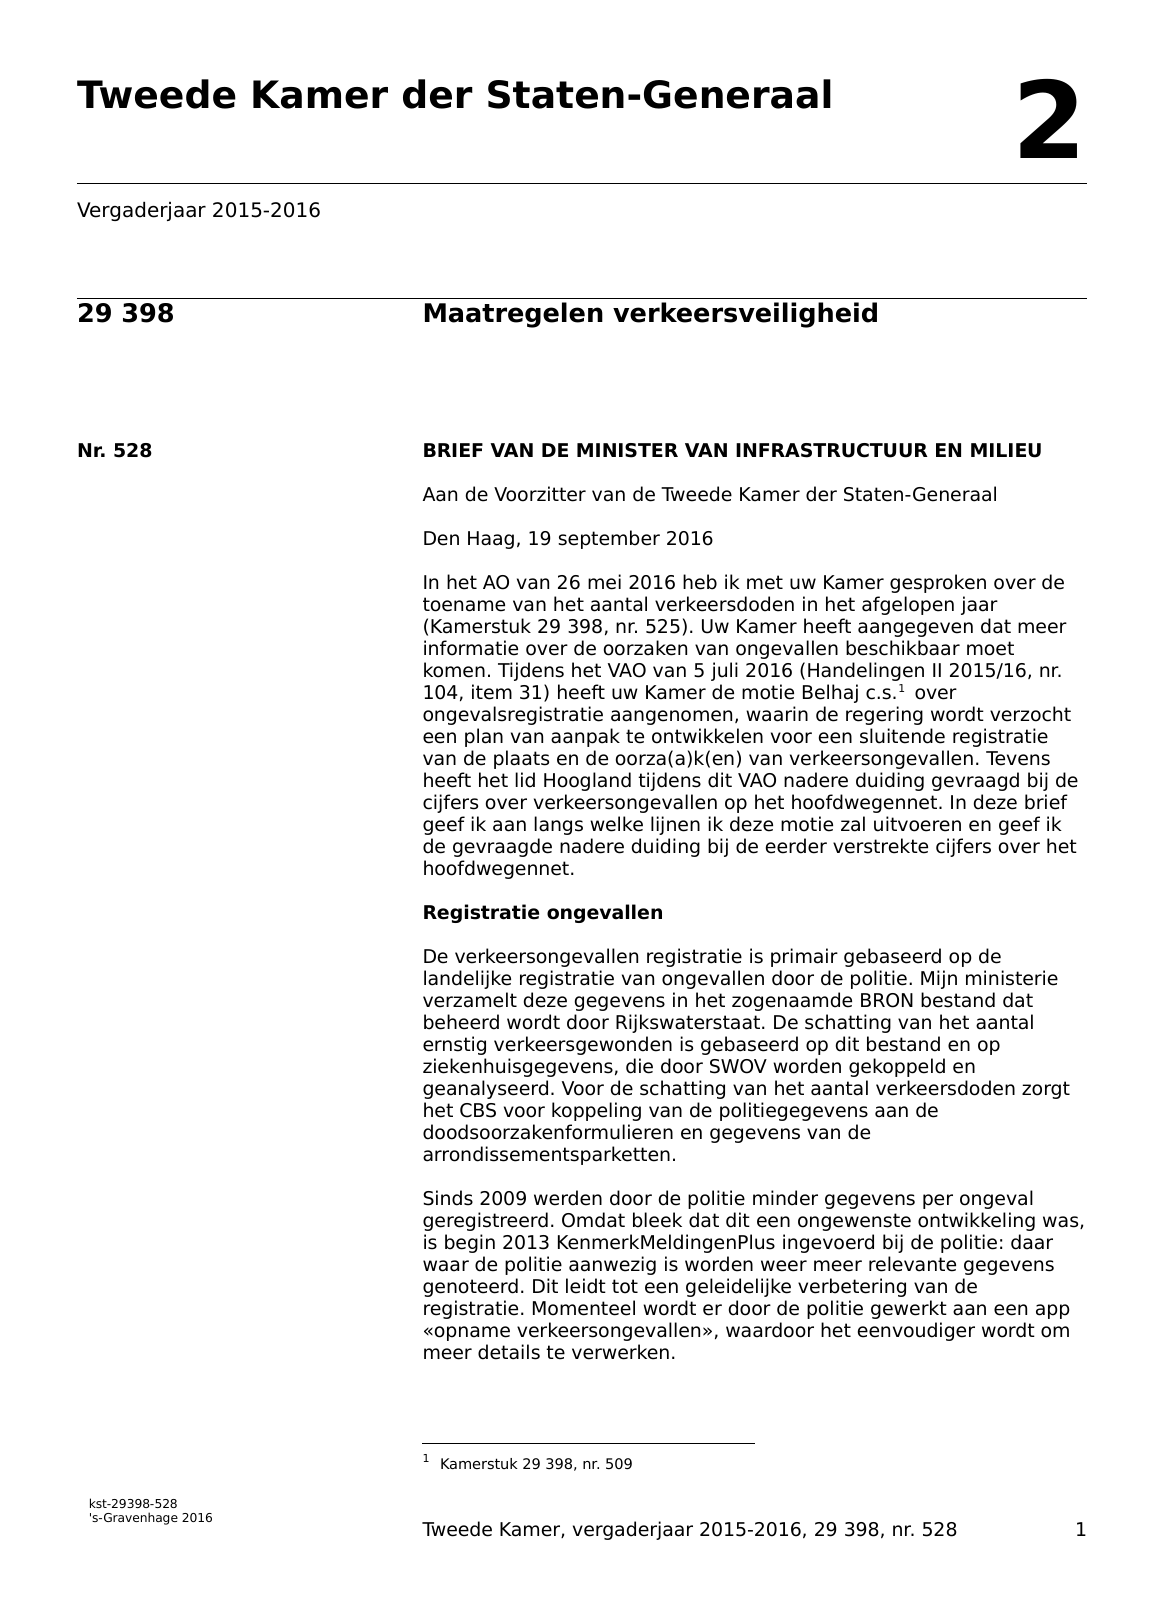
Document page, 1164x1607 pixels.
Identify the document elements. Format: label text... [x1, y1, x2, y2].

subtitle Registratie ongevallen [422, 902, 1087, 924]
text Sinds 2009 werden door de politie minder gegevens per ongeval geregistreerd. Omdat bleek dat dit een ongewenste ontwikkeling was, is begin 2013 KenmerkMeldingenPlus ingevoerd bij de politie: daar waar de politie aanwezig is worden weer meer relevante gegevens genoteerd. Dit leidt tot een geleidelijke verbetering van de registratie. Momenteel wordt er door de politie gewerkt aan een app «opname verkeersongevallen», waardoor het eenvoudiger wordt om meer details te verwerken. [422, 1188, 1087, 1364]
text In het AO van 26 mei 2016 heb ik met uw Kamer gesproken over de toename van het aantal verkeersdoden in het afgelopen jaar (Kamerstuk 29 398, nr. 525). Uw Kamer heeft aangegeven dat meer informatie over de oorzaken van ongevallen beschikbaar moet komen. Tijdens het VAO van 5 juli 2016 (Handelingen II 2015/16, nr. 104, item 31) heeft uw Kamer de motie Belhaj c.s. over ongevalsregistratie aangenomen, waarin de regering wordt verzocht een plan van aanpak te ontwikkelen voor een sluitende registratie van de plaats en de oorza(a)k(en) van verkeersongevallen. Tevens heeft het lid Hoogland tijdens dit VAO nadere duiding gevraagd bij de cijfers over verkeersongevallen op het hoofdwegennet. In deze brief geef ik aan langs welke lijnen ik deze motie zal uitvoeren en geef ik de gevraagde nadere duiding bij de eerder verstrekte cijfers over het hoofdwegennet. [422, 572, 1087, 880]
text 's-Gravenhage 2016 [88, 1511, 323, 1525]
text Den Haag, 19 september 2016 [422, 528, 1087, 550]
text Aan de Voorzitter van de Tweede Kamer der Staten-Generaal [422, 484, 1087, 506]
table_header Tweede Kamer der Staten-Generaal [77, 59, 886, 183]
table_header 2 [886, 59, 1087, 183]
text kst-29398-528 [88, 1497, 323, 1511]
table_cell Vergaderjaar 2015-2016 [77, 184, 1087, 298]
subtitle Nr. 528 BRIEF VAN DE MINISTER VAN INFRASTRUCTUUR EN MILIEU [77, 440, 1087, 462]
text Kamerstuk 29 398, nr. 509 [422, 1452, 1087, 1474]
subtitle 29 398 Maatregelen verkeersveiligheid [77, 299, 1087, 329]
text De verkeersongevallen registratie is primair gebaseerd op de landelijke registratie van ongevallen door de politie. Mijn ministerie verzamelt deze gegevens in het zogenaamde BRON bestand dat beheerd wordt door Rijkswaterstaat. De schatting van het aantal ernstig verkeersgewonden is gebaseerd op dit bestand en op ziekenhuisgegevens, die door SWOV worden gekoppeld en geanalyseerd. Voor de schatting van het aantal verkeersdoden zorgt het CBS voor koppeling van de politiegegevens aan de doodsoorzakenformulieren en gegevens van de arrondissementsparketten. [422, 946, 1087, 1166]
